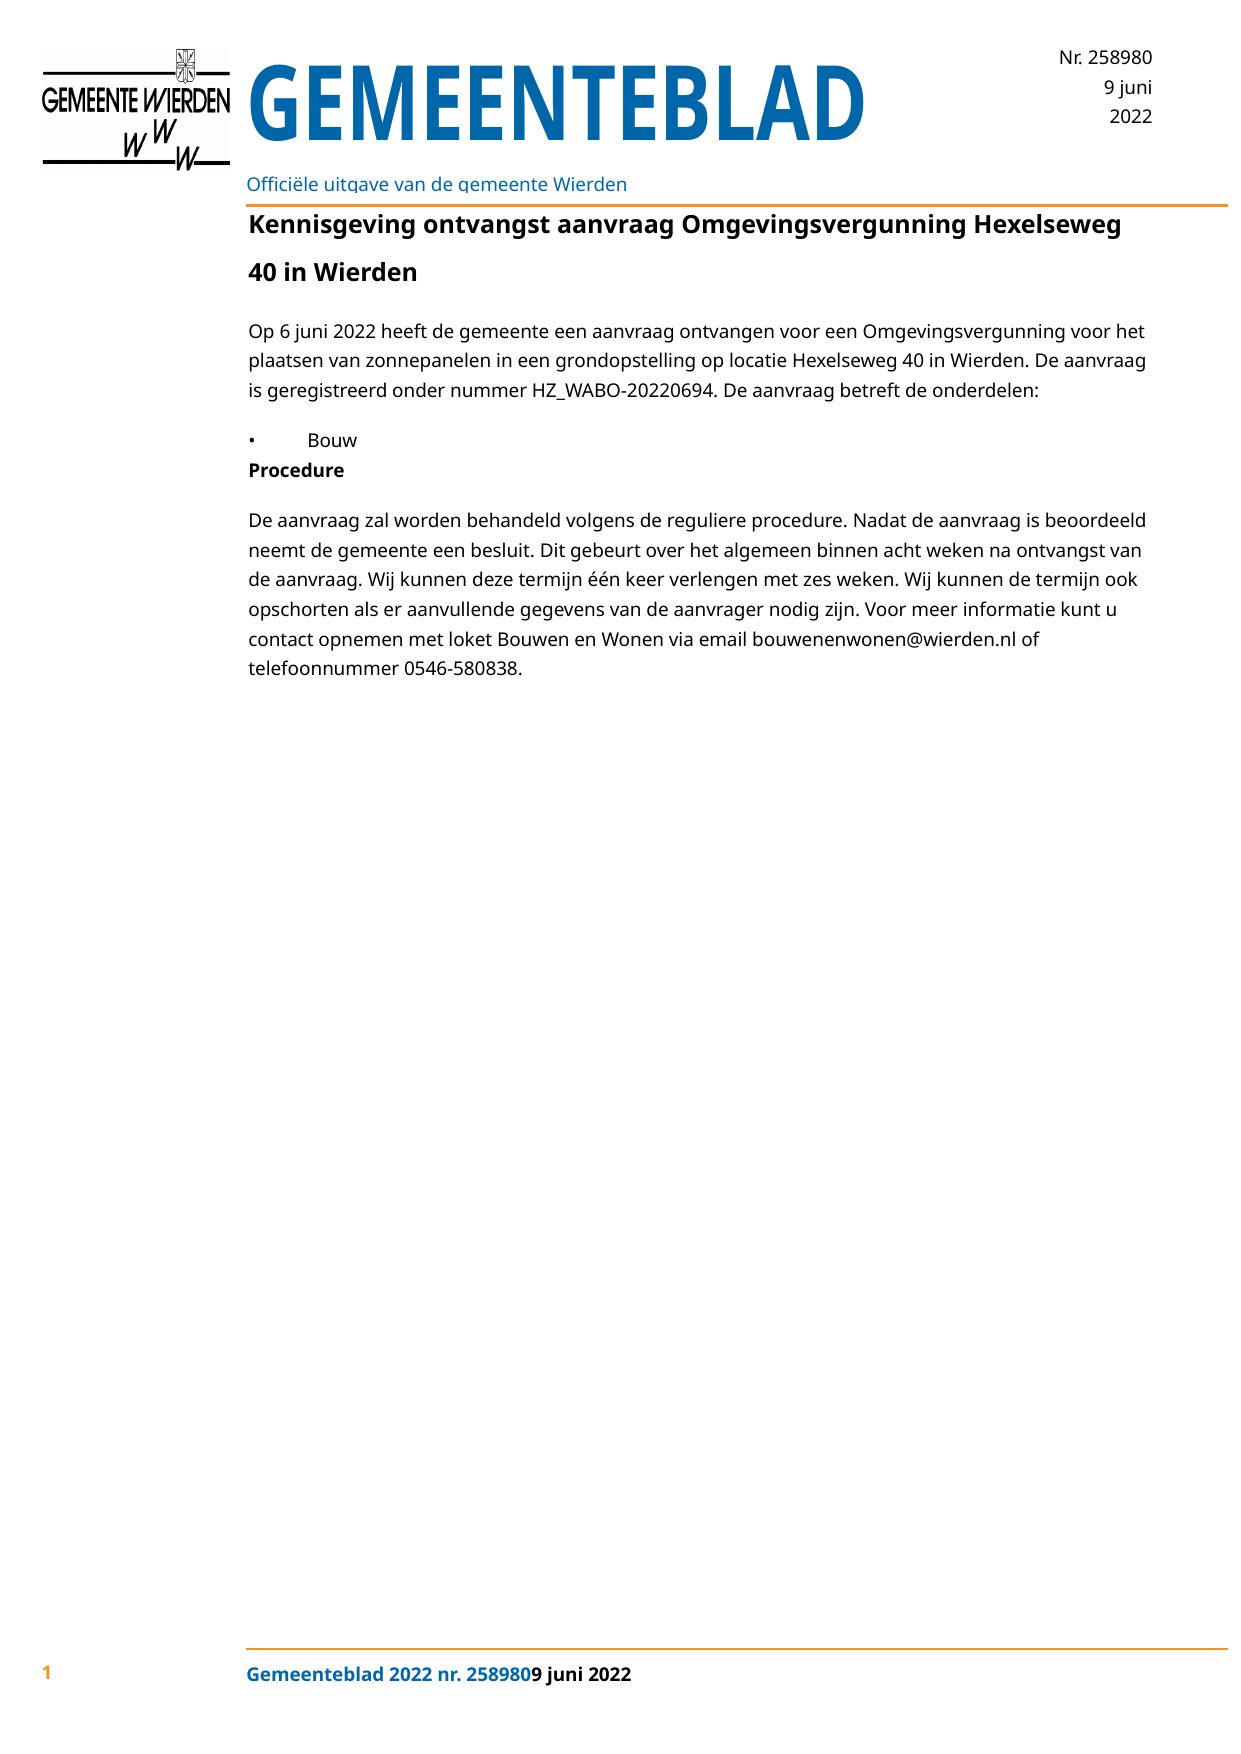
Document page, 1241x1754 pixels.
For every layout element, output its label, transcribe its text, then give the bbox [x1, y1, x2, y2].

list Bouw [248, 427, 1152, 453]
text De aanvraag zal worden behandeld volgens de reguliere procedure. Nadat de aanvraag is beoordeeld neemt de gemeente een besluit. Dit gebeurt over het algemeen binnen acht weken na ontvangst van de aanvraag. Wij kunnen deze termijn één keer verlengen met zes weken. Wij kunnen de termijn ook opschorten als er aanvullende gegevens van de aanvrager nodig zijn. Voor meer informatie kunt u contact opnemen met loket Bouwen en Wonen via email bouwenenwonen@wierden.nl of telefoonnummer 0546-580838. [248, 507, 1152, 681]
text Procedure [248, 457, 1152, 483]
picture [41, 47, 231, 172]
text Kennisgeving ontvangst aanvraag Omgevingsvergunning Hexelseweg 40 in Wierden [248, 207, 1152, 288]
text Op 6 juni 2022 heeft de gemeente een aanvraag ontvangen voor een Omgevingsvergunning voor het plaatsen van zonnepanelen in een grondopstelling op locatie Hexelseweg 40 in Wierden. De aanvraag is geregistreerd onder nummer HZ_WABO-20220694. De aanvraag betreft de onderdelen: [248, 318, 1152, 403]
